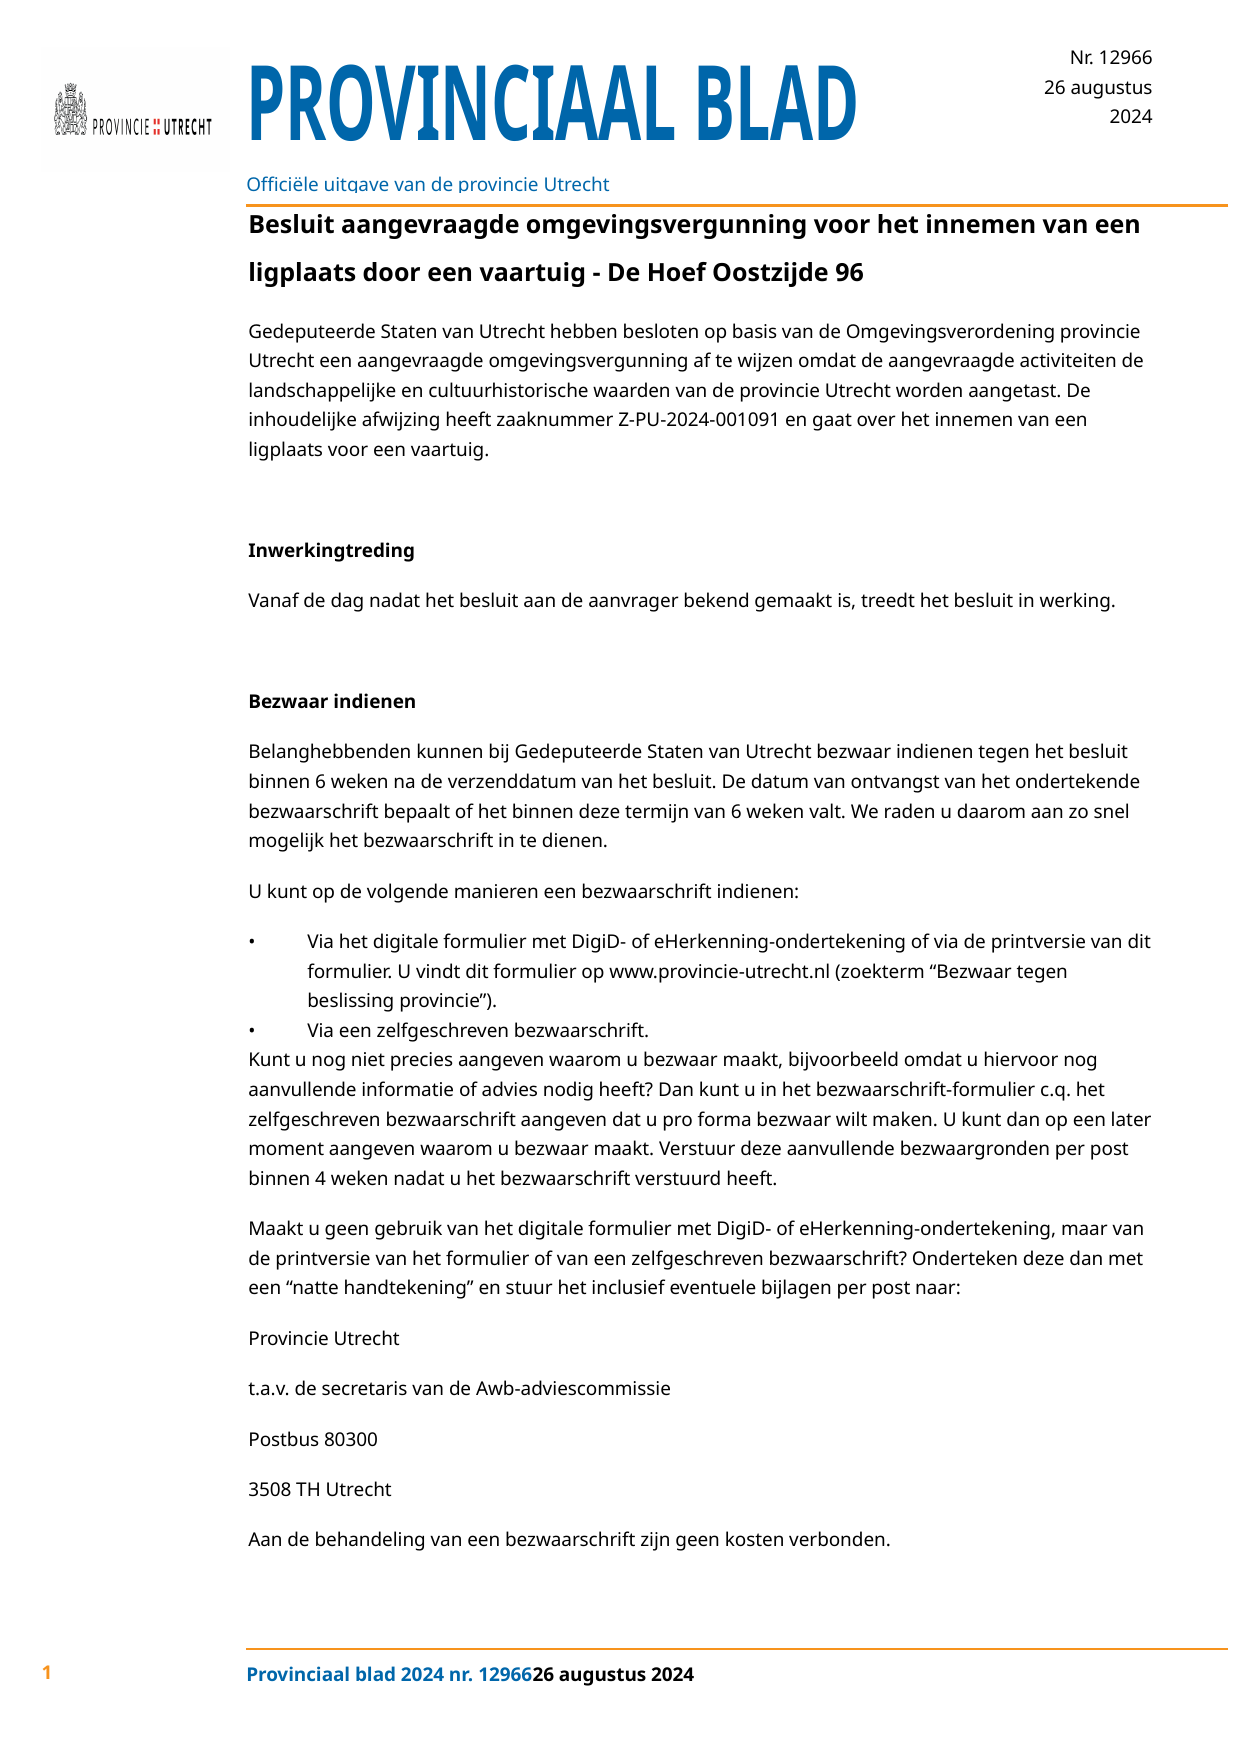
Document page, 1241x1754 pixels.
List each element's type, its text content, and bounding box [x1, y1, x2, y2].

text Bezwaar indienen [248, 688, 1152, 714]
text t.a.v. de secretaris van de Awb-adviescommissie [248, 1375, 1152, 1401]
text Gedeputeerde Staten van Utrecht hebben besloten op basis van de Omgevingsverordening provincie Utrecht een aangevraagde omgevingsvergunning af te wijzen omdat de aangevraagde activiteiten de landschappelijke en cultuurhistorische waarden van de provincie Utrecht worden aangetast. De inhoudelijke afwijzing heeft zaaknummer Z-PU-2024-001091 en gaat over het innemen van een ligplaats voor een vaartuig. [248, 318, 1152, 462]
text Maakt u geen gebruik van het digitale formulier met DigiD- of eHerkenning-ondertekening, maar van de printversie van het formulier of van een zelfgeschreven bezwaarschrift? Onderteken deze dan met een “natte handtekening” en stuur het inclusief eventuele bijlagen per post naar: [248, 1215, 1152, 1300]
text Aan de behandeling van een bezwaarschrift zijn geen kosten verbonden. [248, 1527, 1152, 1552]
text Belanghebbenden kunnen bij Gedeputeerde Staten van Utrecht bezwaar indienen tegen het besluit binnen 6 weken na de verzenddatum van het besluit. De datum van ontvangst van het ondertekende bezwaarschrift bepaalt of het binnen deze termijn van 6 weken valt. We raden u daarom aan zo snel mogelijk het bezwaarschrift in te dienen. [248, 739, 1152, 853]
text Postbus 80300 [248, 1426, 1152, 1452]
text Besluit aangevraagde omgevingsvergunning voor het innemen van een ligplaats door een vaartuig - De Hoef Oostzijde 96 [248, 207, 1152, 288]
list Via het digitale formulier met DigiD- of eHerkenning-ondertekening of via de printversie van dit formulier. U vindt dit formulier op www.provincie-utrecht.nl (zoekterm “Bezwaar tegen beslissing provincie”). [248, 928, 1152, 1013]
text Vanaf de dag nadat het besluit aan de aanvrager bekend gemaakt is, treedt het besluit in werking. [248, 587, 1152, 613]
text Kunt u nog niet precies aangeven waarom u bezwaar maakt, bijvoorbeeld omdat u hiervoor nog aanvullende informatie of advies nodig heeft? Dan kunt u in het bezwaarschrift-formulier c.q. het zelfgeschreven bezwaarschrift aangeven dat u pro forma bezwaar wilt maken. U kunt dan op een later moment aangeven waarom u bezwaar maakt. Verstuur deze aanvullende bezwaargronden per post binnen 4 weken nadat u het bezwaarschrift verstuurd heeft. [248, 1047, 1152, 1191]
text Inwerkingtreding [248, 537, 1152, 563]
text 3508 TH Utrecht [248, 1476, 1152, 1502]
picture [41, 47, 231, 172]
text Provincie Utrecht [248, 1325, 1152, 1351]
list Via een zelfgeschreven bezwaarschrift. [248, 1017, 1152, 1043]
text U kunt op de volgende manieren een bezwaarschrift indienen: [248, 878, 1152, 904]
